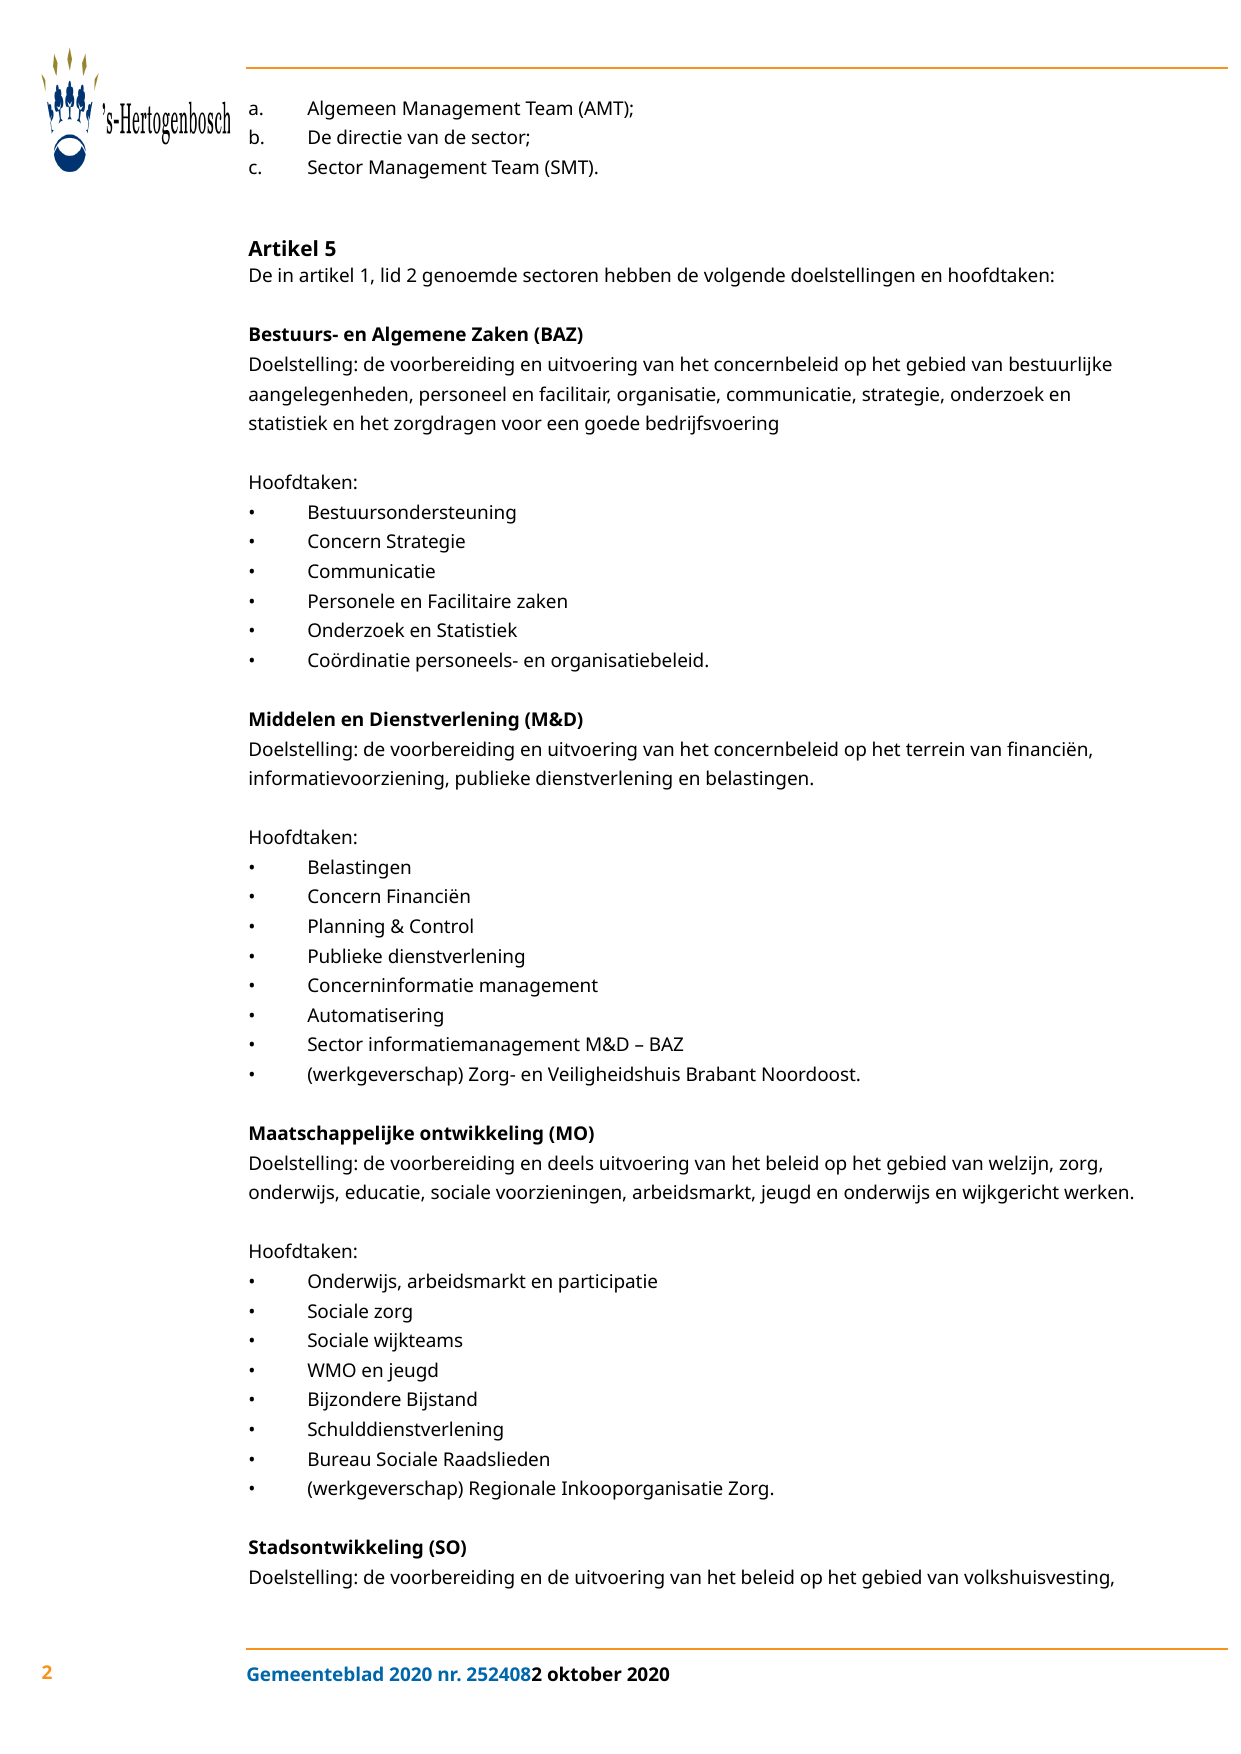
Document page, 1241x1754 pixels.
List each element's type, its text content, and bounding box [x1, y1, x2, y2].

list Publieke dienstverlening [248, 943, 1152, 968]
text De in artikel 1, lid 2 genoemde sectoren hebben de volgende doelstellingen en hoofdtaken: [248, 262, 1152, 288]
list Automatisering [248, 1002, 1152, 1028]
list Belastingen [248, 854, 1152, 880]
picture [41, 47, 231, 172]
list Sector Management Team (SMT). [248, 154, 1152, 180]
text Doelstelling: de voorbereiding en uitvoering van het concernbeleid op het gebied van bestuurlijke aangelegenheden, personeel en facilitair, organisatie, communicatie, strategie, onderzoek en statistiek en het zorgdragen voor een goede bedrijfsvoering [248, 351, 1152, 436]
text Hoofdtaken: [248, 469, 1152, 495]
list Sociale zorg [248, 1298, 1152, 1323]
text Doelstelling: de voorbereiding en uitvoering van het concernbeleid op het terrein van financiën, informatievoorziening, publieke dienstverlening en belastingen. [248, 736, 1152, 791]
list Algemeen Management Team (AMT); [248, 95, 1152, 121]
list WMO en jeugd [248, 1357, 1152, 1383]
list Planning & Control [248, 913, 1152, 939]
list Sociale wijkteams [248, 1327, 1152, 1353]
text Middelen en Dienstverlening (M&D) [248, 706, 1152, 732]
list Bestuursondersteuning [248, 499, 1152, 525]
text Artikel 5 [248, 234, 1152, 262]
text Bestuurs- en Algemene Zaken (BAZ) [248, 322, 1152, 347]
list Coördinatie personeels- en organisatiebeleid. [248, 647, 1152, 673]
list Bureau Sociale Raadslieden [248, 1446, 1152, 1471]
list Communicatie [248, 558, 1152, 584]
text Doelstelling: de voorbereiding en de uitvoering van het beleid op het gebied van volkshuisvesting, [248, 1564, 1152, 1590]
list De directie van de sector; [248, 124, 1152, 150]
list Personele en Facilitaire zaken [248, 588, 1152, 613]
text Hoofdtaken: [248, 1239, 1152, 1264]
list Onderzoek en Statistiek [248, 617, 1152, 643]
list (werkgeverschap) Zorg- en Veiligheidshuis Brabant Noordoost. [248, 1061, 1152, 1087]
list Concern Strategie [248, 529, 1152, 554]
text Hoofdtaken: [248, 824, 1152, 850]
list Sector informatiemanagement M&D – BAZ [248, 1032, 1152, 1057]
text Doelstelling: de voorbereiding en deels uitvoering van het beleid op het gebied van welzijn, zorg, onderwijs, educatie, sociale voorzieningen, arbeidsmarkt, jeugd en onderwijs en wijkgericht werken. [248, 1150, 1152, 1205]
text Stadsontwikkeling (SO) [248, 1534, 1152, 1560]
list Bijzondere Bijstand [248, 1387, 1152, 1412]
list Schulddienstverlening [248, 1416, 1152, 1442]
list Onderwijs, arbeidsmarkt en participatie [248, 1268, 1152, 1294]
list Concerninformatie management [248, 972, 1152, 998]
text Maatschappelijke ontwikkeling (MO) [248, 1120, 1152, 1146]
list Concern Financiën [248, 884, 1152, 909]
list (werkgeverschap) Regionale Inkooporganisatie Zorg. [248, 1475, 1152, 1501]
